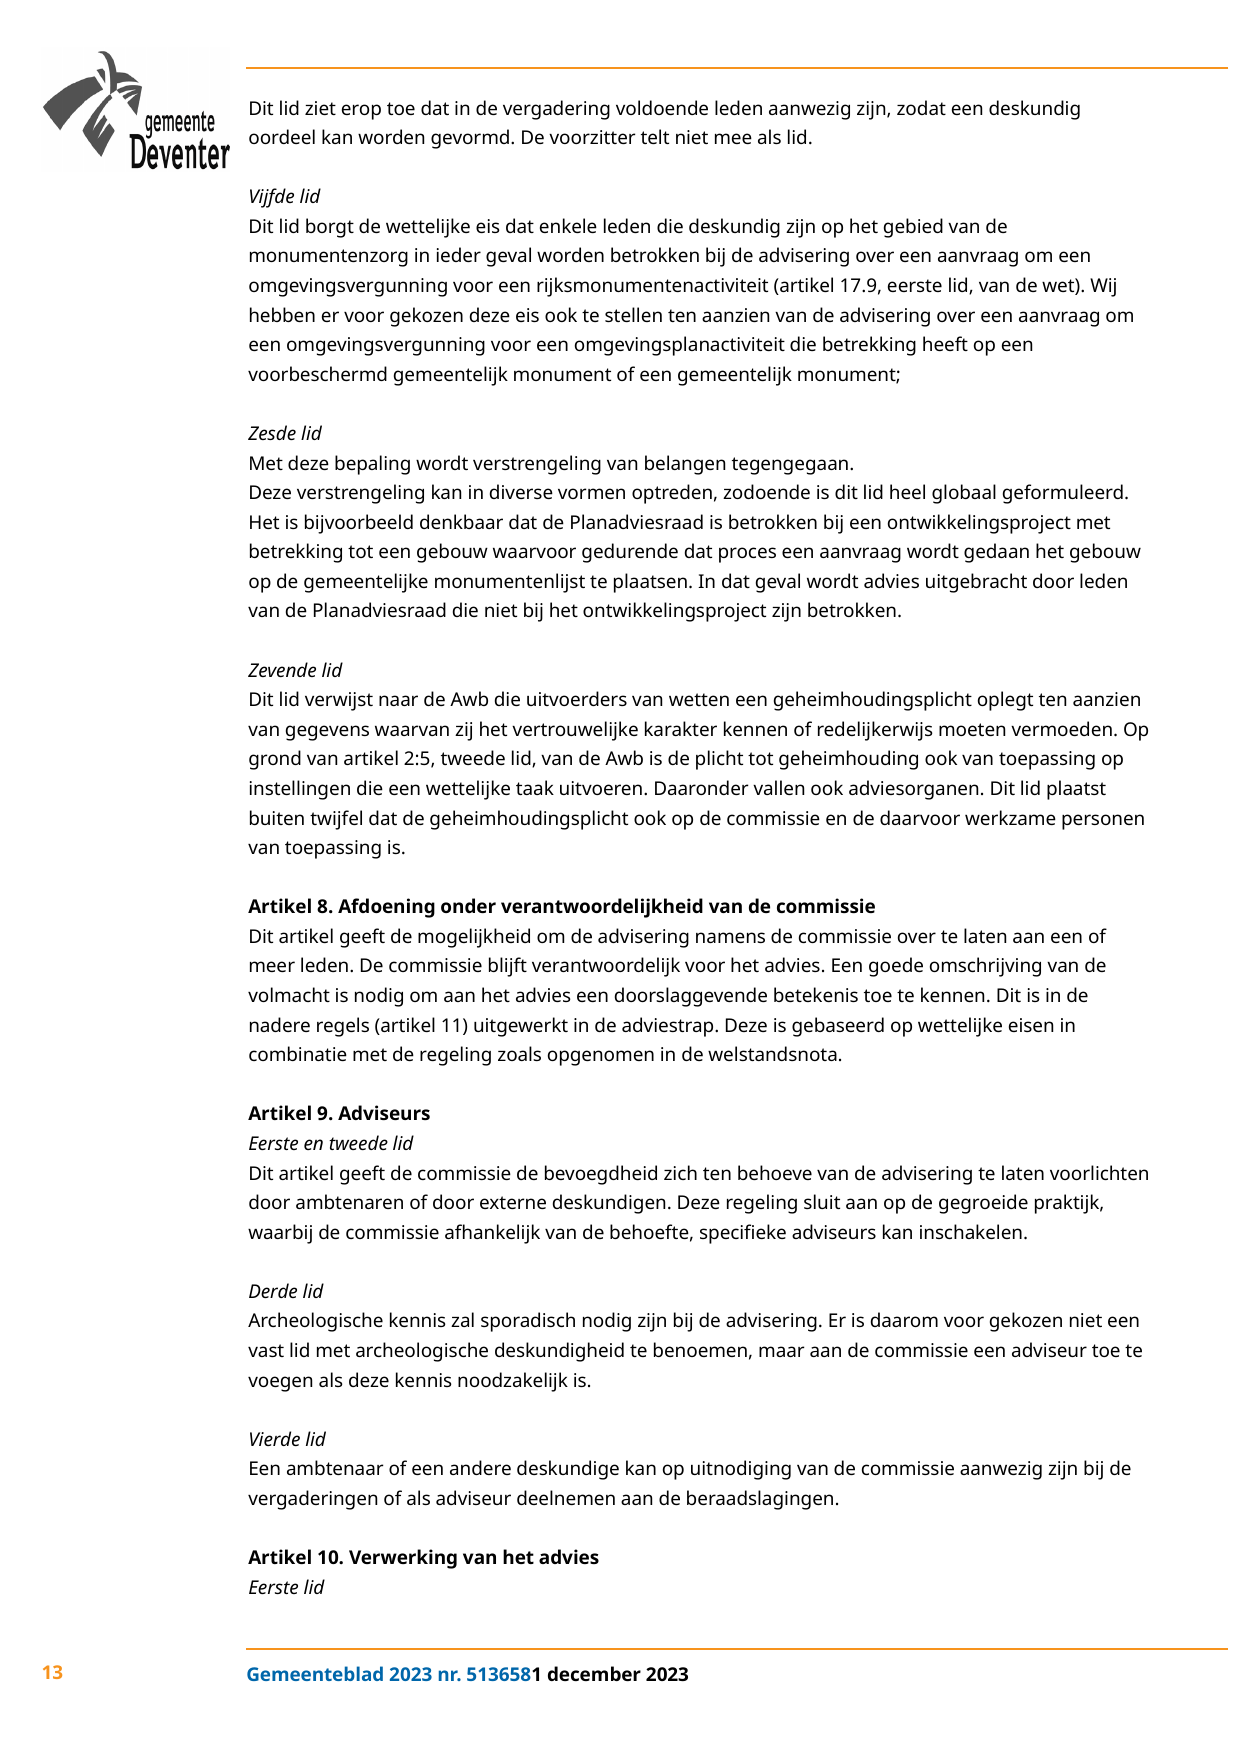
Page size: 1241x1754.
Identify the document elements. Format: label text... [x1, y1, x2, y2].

text Deze verstrengeling kan in diverse vormen optreden, zodoende is dit lid heel globaal geformuleerd. [248, 479, 1152, 505]
text Dit lid verwijst naar de Awb die uitvoerders van wetten een geheimhoudingsplicht oplegt ten aanzien van gegevens waarvan zij het vertrouwelijke karakter kennen of redelijkerwijs moeten vermoeden. Op grond van artikel 2:5, tweede lid, van de Awb is de plicht tot geheimhouding ook van toepassing op instellingen die een wettelijke taak uitvoeren. Daaronder vallen ook adviesorganen. Dit lid plaatst buiten twijfel dat de geheimhoudingsplicht ook op de commissie en de daarvoor werkzame personen van toepassing is. [248, 686, 1152, 860]
text Eerste en tweede lid [248, 1130, 1152, 1156]
text Dit lid ziet erop toe dat in de vergadering voldoende leden aanwezig zijn, zodat een deskundig oordeel kan worden gevormd. De voorzitter telt niet mee als lid. [248, 95, 1152, 150]
text Vijfde lid [248, 183, 1152, 209]
text Zesde lid [248, 420, 1152, 446]
text Een ambtenaar of een andere deskundige kan op uitnodiging van de commissie aanwezig zijn bij de vergaderingen of als adviseur deelnemen aan de beraadslagingen. [248, 1456, 1152, 1511]
text Dit lid borgt de wettelijke eis dat enkele leden die deskundig zijn op het gebied van de monumentenzorg in ieder geval worden betrokken bij de advisering over een aanvraag om een omgevingsvergunning voor een rijksmonumentenactiviteit (artikel 17.9, eerste lid, van de wet). Wij hebben er voor gekozen deze eis ook te stellen ten aanzien van de advisering over een aanvraag om een omgevingsvergunning voor een omgevingsplanactiviteit die betrekking heeft op een voorbeschermd gemeentelijk monument of een gemeentelijk monument; [248, 213, 1152, 387]
text Derde lid [248, 1278, 1152, 1304]
text Artikel 10. Verwerking van het advies [248, 1544, 1152, 1570]
text Zevende lid [248, 657, 1152, 683]
text Het is bijvoorbeeld denkbaar dat de Planadviesraad is betrokken bij een ontwikkelingsproject met betrekking tot een gebouw waarvoor gedurende dat proces een aanvraag wordt gedaan het gebouw op de gemeentelijke monumentenlijst te plaatsen. In dat geval wordt advies uitgebracht door leden van de Planadviesraad die niet bij het ontwikkelingsproject zijn betrokken. [248, 509, 1152, 623]
text Dit artikel geeft de commissie de bevoegdheid zich ten behoeve van de advisering te laten voorlichten door ambtenaren of door externe deskundigen. Deze regeling sluit aan op de gegroeide praktijk, waarbij de commissie afhankelijk van de behoefte, specifieke adviseurs kan inschakelen. [248, 1160, 1152, 1245]
text Archeologische kennis zal sporadisch nodig zijn bij de advisering. Er is daarom voor gekozen niet een vast lid met archeologische deskundigheid te benoemen, maar aan de commissie een adviseur toe te voegen als deze kennis noodzakelijk is. [248, 1308, 1152, 1393]
picture [41, 47, 231, 172]
text Eerste lid [248, 1574, 1152, 1600]
text Dit artikel geeft de mogelijkheid om de advisering namens de commissie over te laten aan een of meer leden. De commissie blijft verantwoordelijk voor het advies. Een goede omschrijving van de volmacht is nodig om aan het advies een doorslaggevende betekenis toe te kennen. Dit is in de nadere regels (artikel 11) uitgewerkt in de adviestrap. Deze is gebaseerd op wettelijke eisen in combinatie met de regeling zoals opgenomen in de welstandsnota. [248, 923, 1152, 1067]
text Met deze bepaling wordt verstrengeling van belangen tegengegaan. [248, 450, 1152, 476]
text Artikel 9. Adviseurs [248, 1101, 1152, 1126]
text Artikel 8. Afdoening onder verantwoordelijkheid van de commissie [248, 893, 1152, 919]
text Vierde lid [248, 1426, 1152, 1452]
